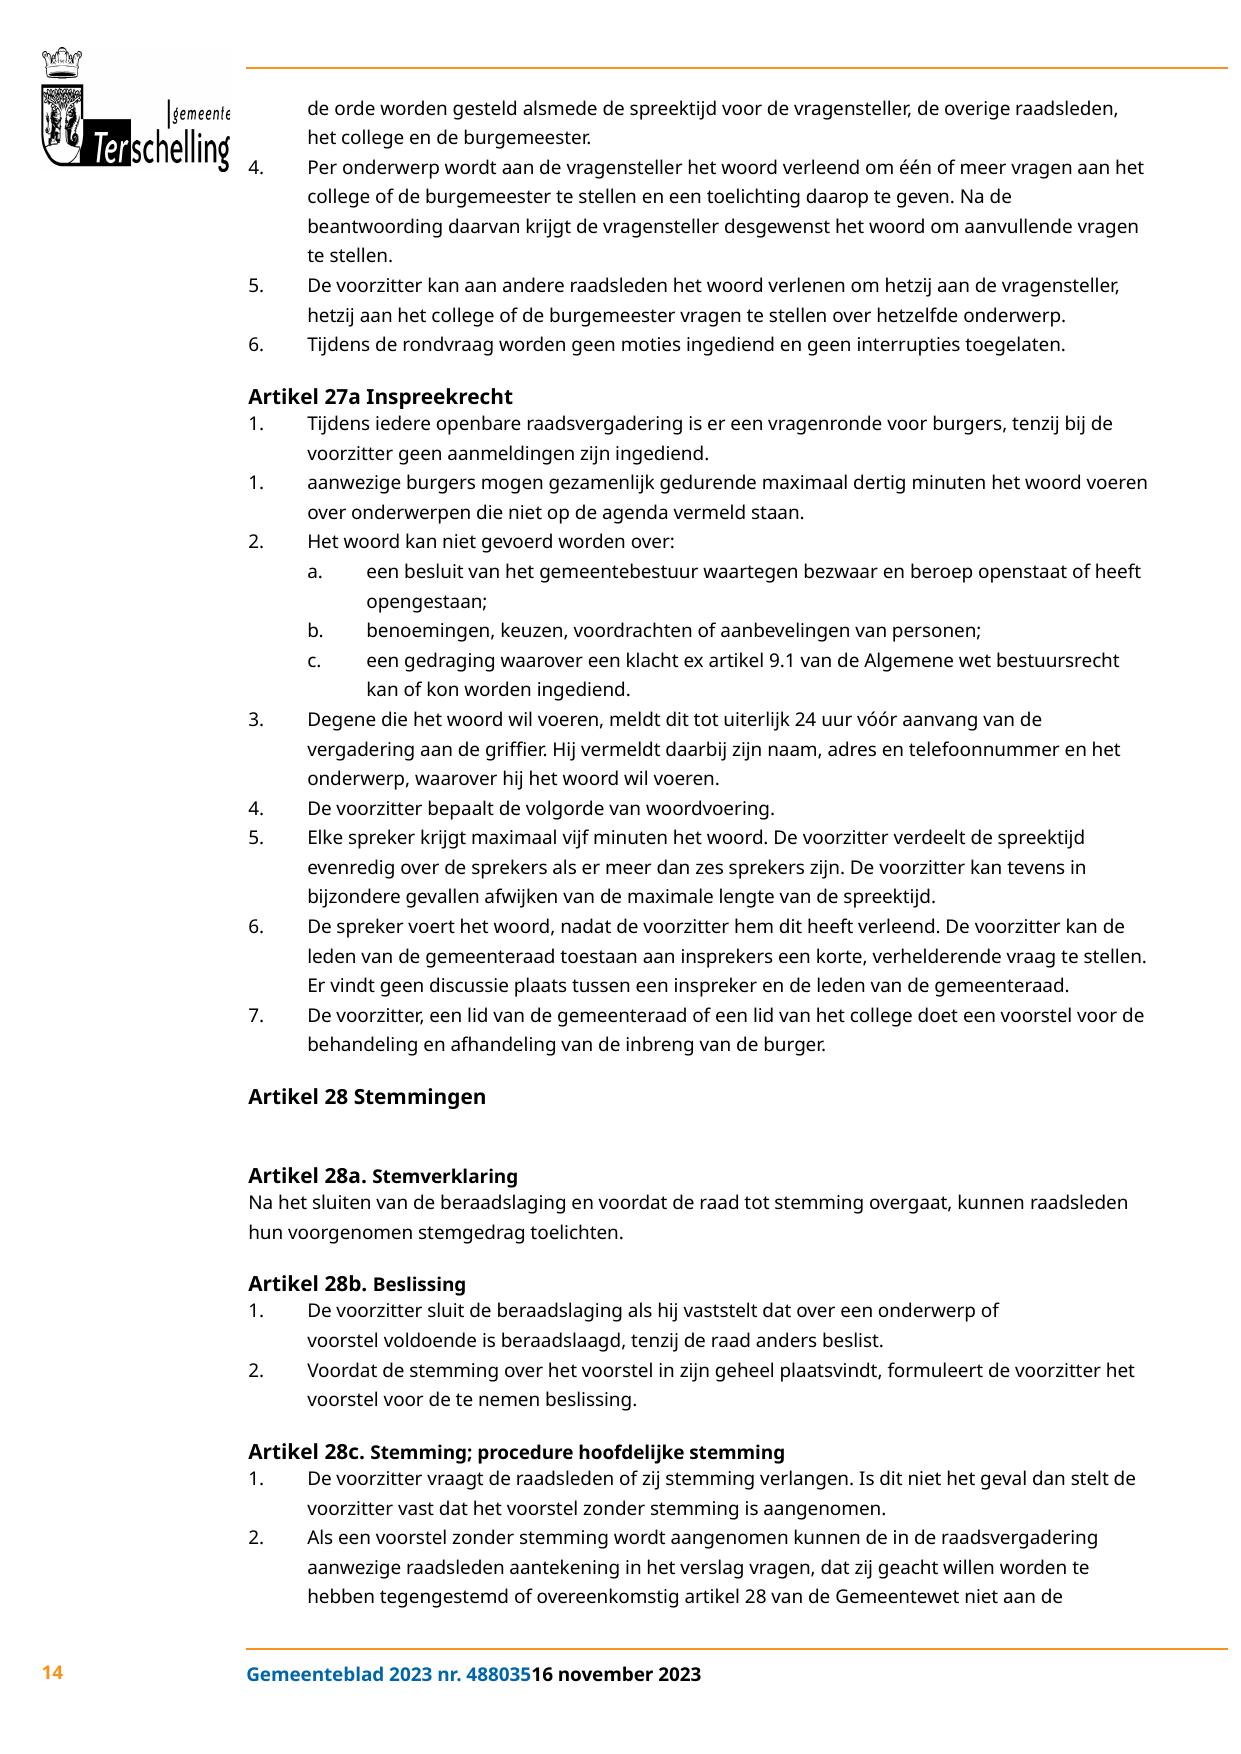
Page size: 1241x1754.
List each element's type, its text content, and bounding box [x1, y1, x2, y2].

list De spreker voert het woord, nadat de voorzitter hem dit heeft verleend. De voorzitter kan de leden van de gemeenteraad toestaan aan insprekers een korte, verhelderende vraag te stellen. Er vindt geen discussie plaats tussen een inspreker en de leden van de gemeenteraad. [248, 913, 1152, 998]
list Degene die het woord wil voeren, meldt dit tot uiterlijk 24 uur vóór aanvang van de vergadering aan de griffier. Hij vermeldt daarbij zijn naam, adres en telefoonnummer en het onderwerp, waarover hij het woord wil voeren. [248, 706, 1152, 791]
list een gedraging waarover een klacht ex artikel 9.1 van de Algemene wet bestuursrecht kan of kon worden ingediend. [307, 647, 1152, 702]
list De voorzitter kan aan andere raadsleden het woord verlenen om hetzij aan de vragensteller, hetzij aan het college of de burgemeester vragen te stellen over hetzelfde onderwerp. [248, 272, 1152, 328]
list Voordat de stemming over het voorstel in zijn geheel plaatsvindt, formuleert de voorzitter het voorstel voor de te nemen beslissing. [248, 1357, 1152, 1412]
text Artikel 28c. Stemming; procedure hoofdelijke stemming [248, 1437, 1152, 1465]
list Elke spreker krijgt maximaal vijf minuten het woord. De voorzitter verdeelt de spreektijd evenredig over de sprekers als er meer dan zes sprekers zijn. De voorzitter kan tevens in bijzondere gevallen afwijken van de maximale lengte van de spreektijd. [248, 824, 1152, 909]
text Artikel 27a Inspreekrecht [248, 382, 1152, 410]
list De voorzitter, een lid van de gemeenteraad of een lid van het college doet een voorstel voor de behandeling en afhandeling van de inbreng van de burger. [248, 1002, 1152, 1057]
list De voorzitter vraagt de raadsleden of zij stemming verlangen. Is dit niet het geval dan stelt de voorzitter vast dat het voorstel zonder stemming is aangenomen. [248, 1465, 1152, 1521]
list Het woord kan niet gevoerd worden over: [248, 529, 1152, 554]
list De voorzitter bepaalt de volgorde van woordvoering. [248, 795, 1152, 821]
text Artikel 28b. Beslissing [248, 1269, 1152, 1298]
list De voorzitter sluit de beraadslaging als hij vaststelt dat over een onderwerp of voorstel voldoende is beraadslaagd, tenzij de raad anders beslist. [248, 1298, 1152, 1353]
list een besluit van het gemeentebestuur waartegen bezwaar en beroep openstaat of heeft opengestaan; [307, 558, 1152, 613]
text Na het sluiten van de beraadslaging en voordat de raad tot stemming overgaat, kunnen raadsleden hun voorgenomen stemgedrag toelichten. [248, 1189, 1152, 1244]
text Artikel 28a. Stemverklaring [248, 1161, 1152, 1189]
list benoemingen, keuzen, voordrachten of aanbevelingen van personen; [307, 617, 1152, 643]
list de orde worden gesteld alsmede de spreektijd voor de vragensteller, de overige raadsleden, het college en de burgemeester. [248, 95, 1152, 150]
list aanwezige burgers mogen gezamenlijk gedurende maximaal dertig minuten het woord voeren over onderwerpen die niet op de agenda vermeld staan. [248, 469, 1152, 525]
list Per onderwerp wordt aan de vragensteller het woord verleend om één of meer vragen aan het college of de burgemeester te stellen en een toelichting daarop te geven. Na de beantwoording daarvan krijgt de vragensteller desgewenst het woord om aanvullende vragen te stellen. [248, 154, 1152, 268]
list Als een voorstel zonder stemming wordt aangenomen kunnen de in de raadsvergadering aanwezige raadsleden aantekening in het verslag vragen, dat zij geacht willen worden te hebben tegengestemd of overeenkomstig artikel 28 van de Gemeentewet niet aan de [248, 1524, 1152, 1609]
list Tijdens de rondvraag worden geen moties ingediend en geen interrupties toegelaten. [248, 331, 1152, 357]
picture [41, 47, 231, 172]
list Tijdens iedere openbare raadsvergadering is er een vragenronde voor burgers, tenzij bij de voorzitter geen aanmeldingen zijn ingediend. [248, 410, 1152, 466]
text Artikel 28 Stemmingen [248, 1082, 1152, 1110]
